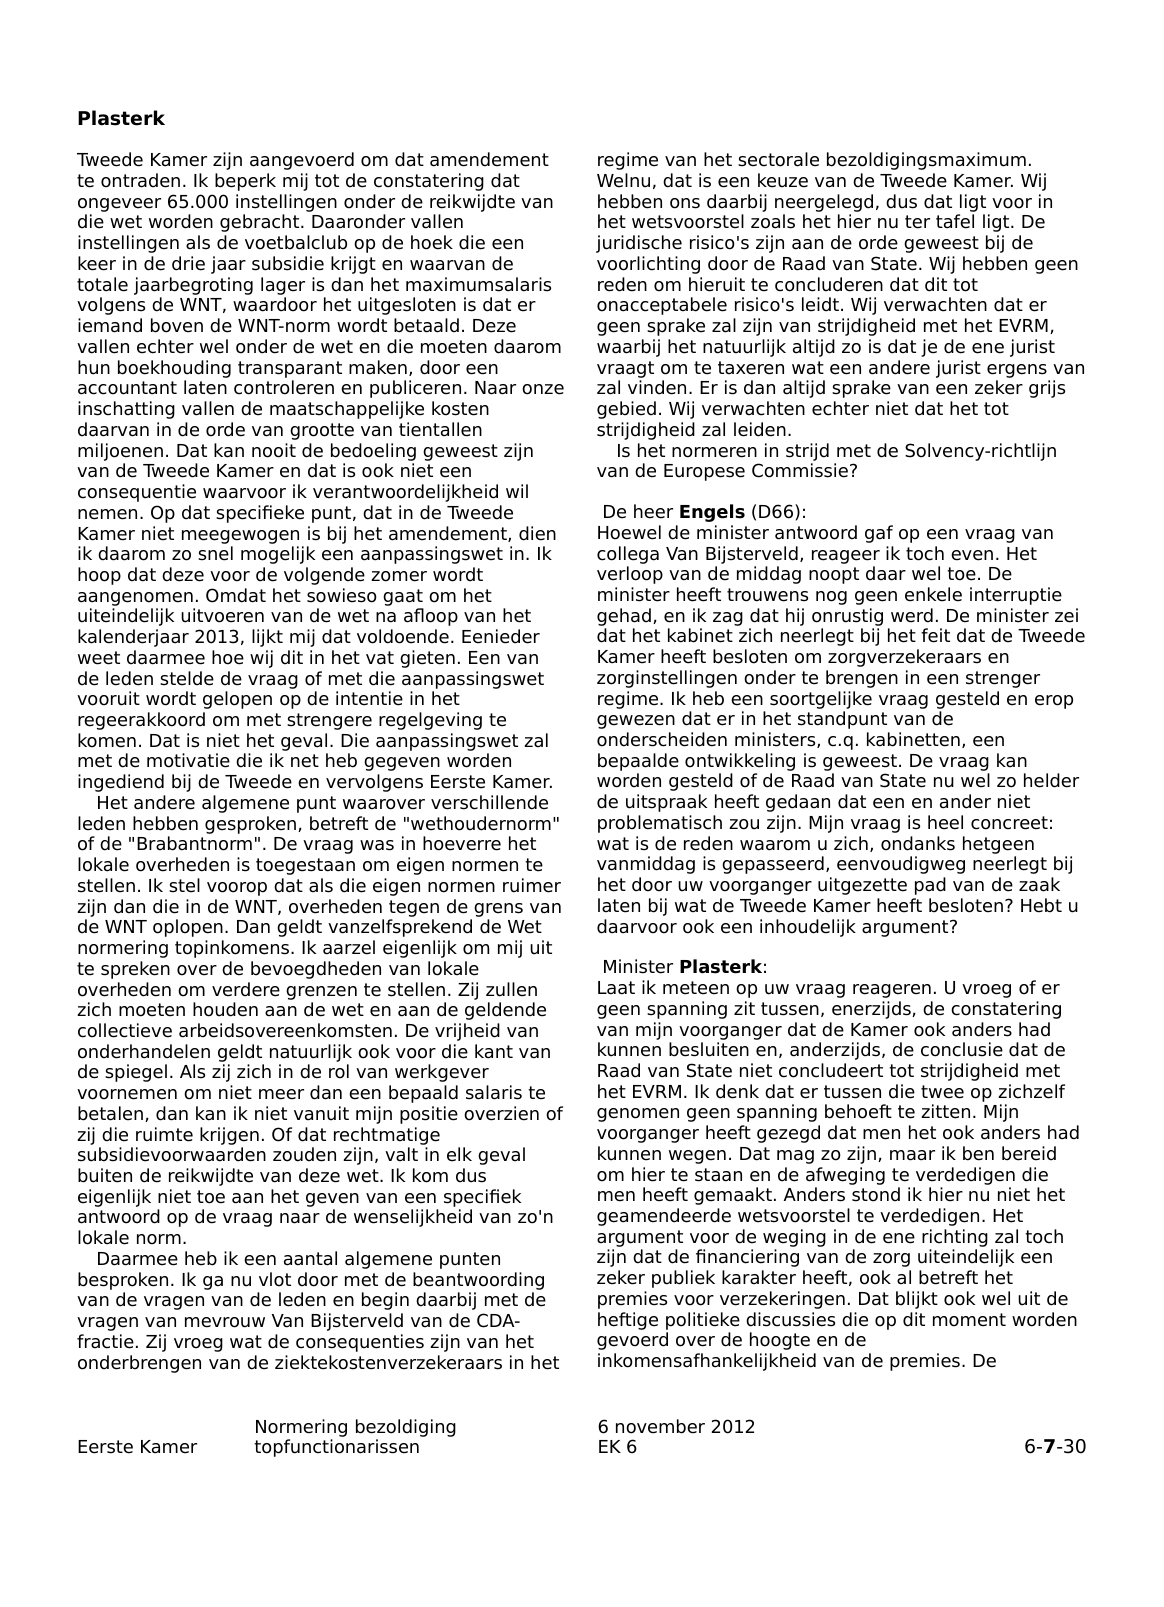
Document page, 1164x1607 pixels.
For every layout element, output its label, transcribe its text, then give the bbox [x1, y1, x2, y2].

text Laat ik meteen op uw vraag reageren. U vroeg of er geen spanning zit tussen, enerzijds, de constatering van mijn voorganger dat de Kamer ook anders had kunnen besluiten en, anderzijds, de conclusie dat de Raad van State niet concludeert tot strijdigheid met het EVRM. Ik denk dat er tussen die twee op zichzelf genomen geen spanning behoeft te zitten. Mijn voorganger heeft gezegd dat men het ook anders had kunnen wegen. Dat mag zo zijn, maar ik ben bereid om hier te staan en de afweging te verdedigen die men heeft gemaakt. Anders stond ik hier nu niet het geamendeerde wetsvoorstel te verdedigen. Het argument voor de weging in de ene richting zal toch zijn dat de financiering van de zorg uiteindelijk een zeker publiek karakter heeft, ook al betreft het premies voor verzekeringen. Dat blijkt ook wel uit de heftige politieke discussies die op dit moment worden gevoerd over de hoogte en de inkomensafhankelijkheid van de premies. De [596, 978, 1087, 1372]
text Minister Plasterk: [596, 957, 1087, 978]
text Is het normeren in strijd met de Solvency-richtlijn van de Europese Commissie? [596, 440, 1087, 482]
text Daarmee heb ik een aantal algemene punten besproken. Ik ga nu vlot door met de beantwoording van de vragen van de leden en begin daarbij met de vragen van mevrouw Van Bijsterveld van de CDA-fractie. Zij vroeg wat de consequenties zijn van het onderbrengen van de ziektekostenverzekeraars in het [77, 1249, 567, 1373]
text Tweede Kamer zijn aangevoerd om dat amendement te ontraden. Ik beperk mij tot de constatering dat ongeveer 65.000 instellingen onder de reikwijdte van die wet worden gebracht. Daaronder vallen instellingen als de voetbalclub op de hoek die een keer in de drie jaar subsidie krijgt en waarvan de totale jaarbegroting lager is dan het maximumsalaris volgens de WNT, waardoor het uitgesloten is dat er iemand boven de WNT-norm wordt betaald. Deze vallen echter wel onder de wet en die moeten daarom hun boekhouding transparant maken, door een accountant laten controleren en publiceren. Naar onze inschatting vallen de maatschappelijke kosten daarvan in de orde van grootte van tientallen miljoenen. Dat kan nooit de bedoeling geweest zijn van de Tweede Kamer en dat is ook niet een consequentie waarvoor ik verantwoordelijkheid wil nemen. Op dat specifieke punt, dat in de Tweede Kamer niet meegewogen is bij het amendement, dien ik daarom zo snel mogelijk een aanpassingswet in. Ik hoop dat deze voor de volgende zomer wordt aangenomen. Omdat het sowieso gaat om het uiteindelijk uitvoeren van de wet na afloop van het kalenderjaar 2013, lijkt mij dat voldoende. Eenieder weet daarmee hoe wij dit in het vat gieten. Een van de leden stelde de vraag of met die aanpassingswet vooruit wordt gelopen op de intentie in het regeerakkoord om met strengere regelgeving te komen. Dat is niet het geval. Die aanpassingswet zal met de motivatie die ik net heb gegeven worden ingediend bij de Tweede en vervolgens Eerste Kamer. [77, 150, 567, 793]
text Het andere algemene punt waarover verschillende leden hebben gesproken, betreft de "wethoudernorm" of de "Brabantnorm". De vraag was in hoeverre het lokale overheden is toegestaan om eigen normen te stellen. Ik stel voorop dat als die eigen normen ruimer zijn dan die in de WNT, overheden tegen de grens van de WNT oplopen. Dan geldt vanzelfsprekend de Wet normering topinkomens. Ik aarzel eigenlijk om mij uit te spreken over de bevoegdheden van lokale overheden om verdere grenzen te stellen. Zij zullen zich moeten houden aan de wet en aan de geldende collectieve arbeidsovereenkomsten. De vrijheid van onderhandelen geldt natuurlijk ook voor die kant van de spiegel. Als zij zich in de rol van werkgever voornemen om niet meer dan een bepaald salaris te betalen, dan kan ik niet vanuit mijn positie overzien of zij die ruimte krijgen. Of dat rechtmatige subsidievoorwaarden zouden zijn, valt in elk geval buiten de reikwijdte van deze wet. Ik kom dus eigenlijk niet toe aan het geven van een specifiek antwoord op de vraag naar de wenselijkheid van zo'n lokale norm. [77, 793, 567, 1249]
text De heer Engels (D66): [596, 502, 1087, 523]
text Hoewel de minister antwoord gaf op een vraag van collega Van Bijsterveld, reageer ik toch even. Het verloop van de middag noopt daar wel toe. De minister heeft trouwens nog geen enkele interruptie gehad, en ik zag dat hij onrustig werd. De minister zei dat het kabinet zich neerlegt bij het feit dat de Tweede Kamer heeft besloten om zorgverzekeraars en zorginstellingen onder te brengen in een strenger regime. Ik heb een soortgelijke vraag gesteld en erop gewezen dat er in het standpunt van de onderscheiden ministers, c.q. kabinetten, een bepaalde ontwikkeling is geweest. De vraag kan worden gesteld of de Raad van State nu wel zo helder de uitspraak heeft gedaan dat een en ander niet problematisch zou zijn. Mijn vraag is heel concreet: wat is de reden waarom u zich, ondanks hetgeen vanmiddag is gepasseerd, eenvoudigweg neerlegt bij het door uw voorganger uitgezette pad van de zaak laten bij wat de Tweede Kamer heeft besloten? Hebt u daarvoor ook een inhoudelijk argument? [596, 523, 1087, 937]
text regime van het sectorale bezoldigingsmaximum. Welnu, dat is een keuze van de Tweede Kamer. Wij hebben ons daarbij neergelegd, dus dat ligt voor in het wetsvoorstel zoals het hier nu ter tafel ligt. De juridische risico's zijn aan de orde geweest bij de voorlichting door de Raad van State. Wij hebben geen reden om hieruit te concluderen dat dit tot onacceptabele risico's leidt. Wij verwachten dat er geen sprake zal zijn van strijdigheid met het EVRM, waarbij het natuurlijk altijd zo is dat je de ene jurist vraagt om te taxeren wat een andere jurist ergens van zal vinden. Er is dan altijd sprake van een zeker grijs gebied. Wij verwachten echter niet dat het tot strijdigheid zal leiden. [596, 150, 1087, 440]
